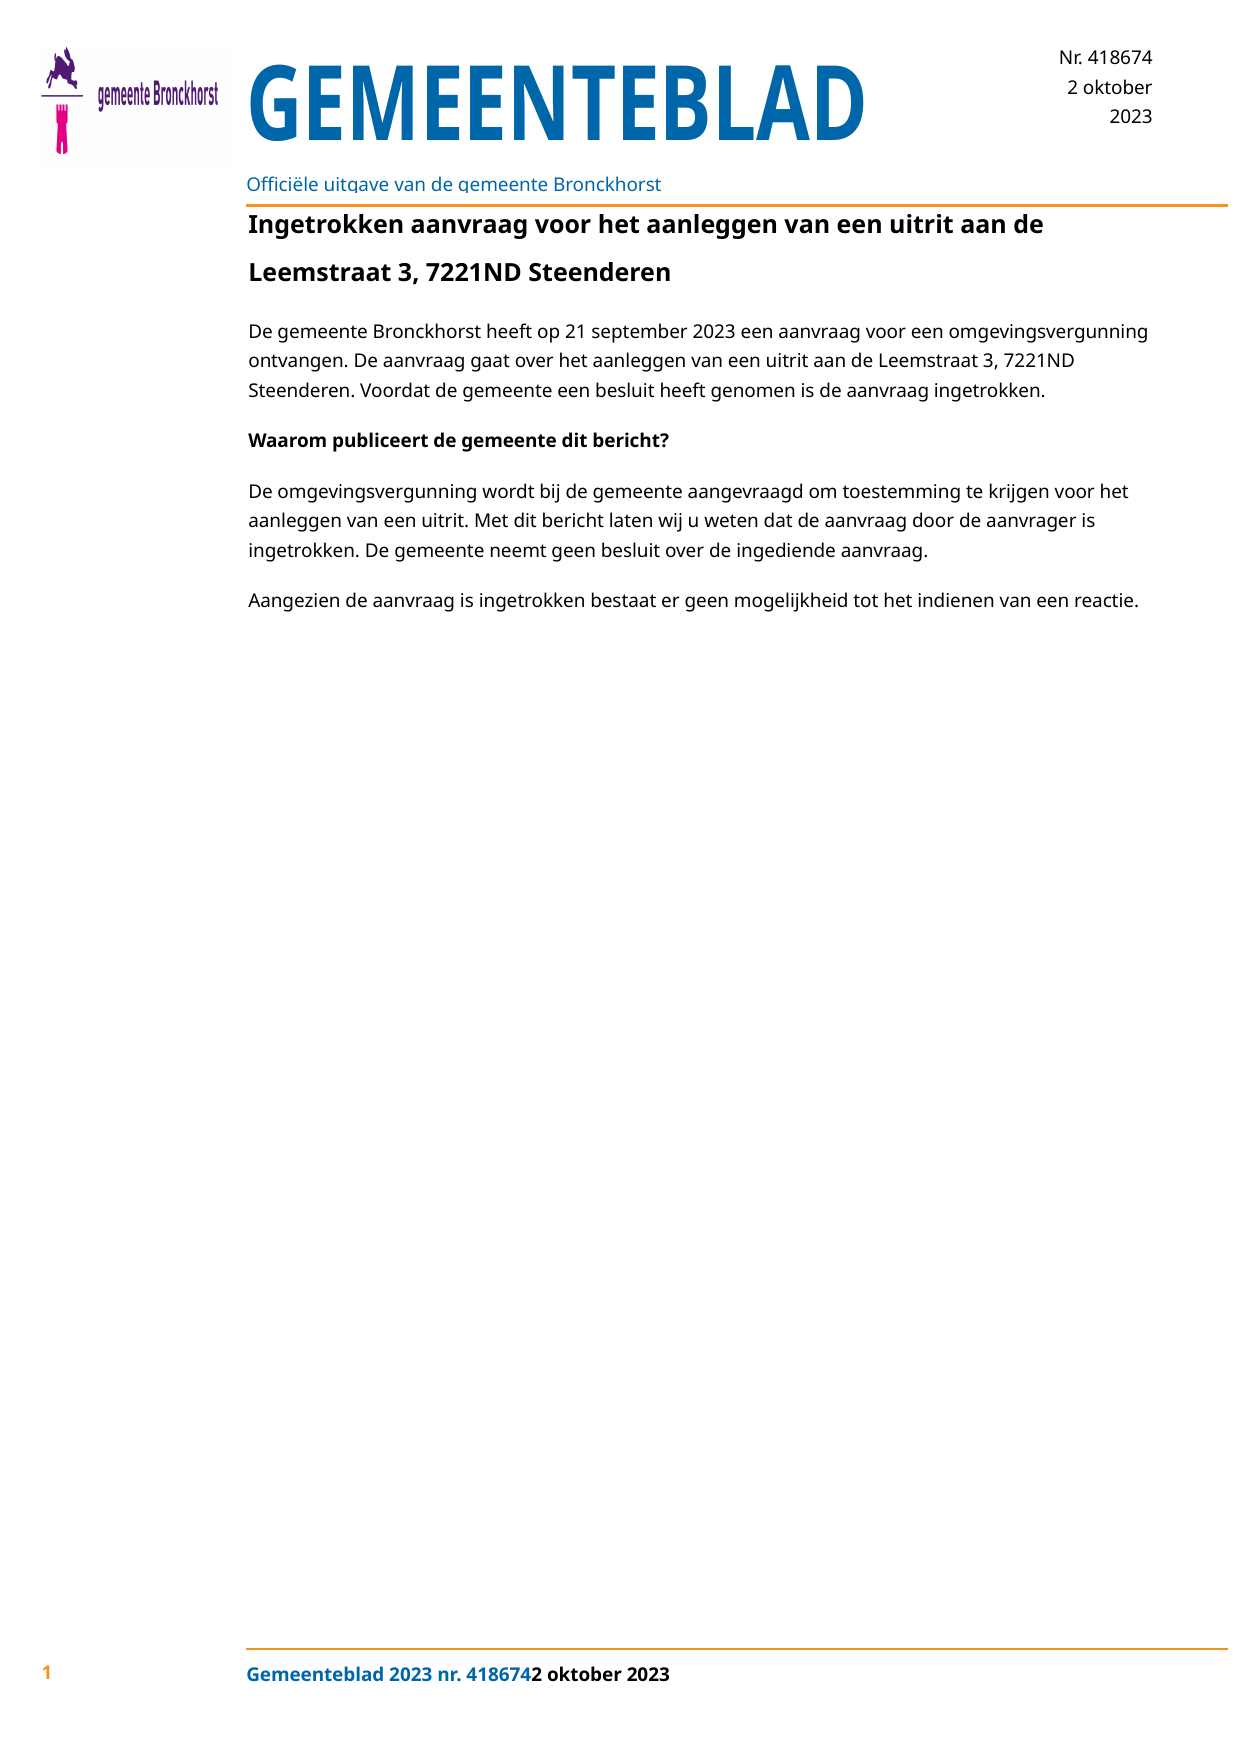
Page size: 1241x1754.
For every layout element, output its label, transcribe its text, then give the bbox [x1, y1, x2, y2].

text Waarom publiceert de gemeente dit bericht? [248, 427, 1152, 453]
picture [41, 47, 231, 172]
text De gemeente Bronckhorst heeft op 21 september 2023 een aanvraag voor een omgevingsvergunning ontvangen. De aanvraag gaat over het aanleggen van een uitrit aan de Leemstraat 3, 7221ND Steenderen. Voordat de gemeente een besluit heeft genomen is de aanvraag ingetrokken. [248, 318, 1152, 403]
text Ingetrokken aanvraag voor het aanleggen van een uitrit aan de Leemstraat 3, 7221ND Steenderen [248, 207, 1152, 288]
text Aangezien de aanvraag is ingetrokken bestaat er geen mogelijkheid tot het indienen van een reactie. [248, 587, 1152, 613]
text De omgevingsvergunning wordt bij de gemeente aangevraagd om toestemming te krijgen voor het aanleggen van een uitrit. Met dit bericht laten wij u weten dat de aanvraag door de aanvrager is ingetrokken. De gemeente neemt geen besluit over de ingediende aanvraag. [248, 478, 1152, 563]
